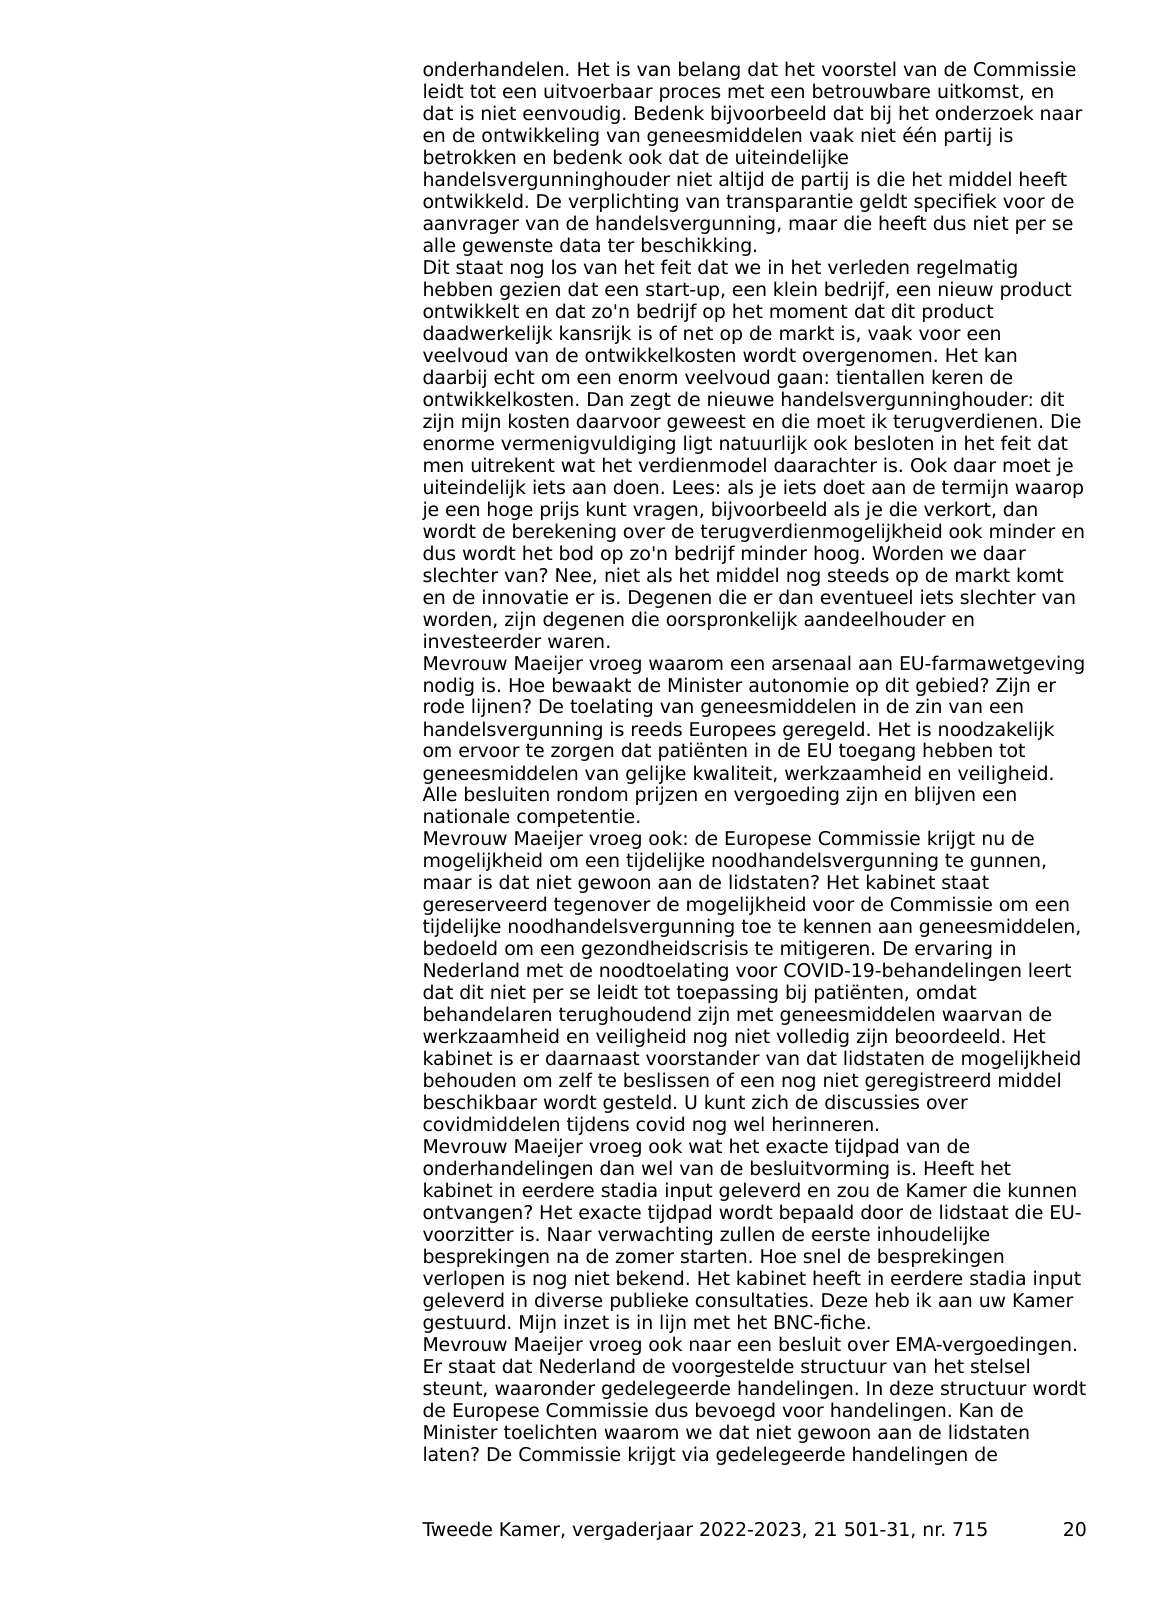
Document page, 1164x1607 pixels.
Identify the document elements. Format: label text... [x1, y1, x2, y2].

text Mevrouw Maeijer vroeg waarom een arsenaal aan EU-farmawetgeving nodig is. Hoe bewaakt de Minister autonomie op dit gebied? Zijn er rode lijnen? De toelating van geneesmiddelen in de zin van een handelsvergunning is reeds Europees geregeld. Het is noodzakelijk om ervoor te zorgen dat patiënten in de EU toegang hebben tot geneesmiddelen van gelijke kwaliteit, werkzaamheid en veiligheid. Alle besluiten rondom prijzen en vergoeding zijn en blijven een nationale competentie. [422, 652, 1087, 828]
text onderhandelen. Het is van belang dat het voorstel van de Commissie leidt tot een uitvoerbaar proces met een betrouwbare uitkomst, en dat is niet eenvoudig. Bedenk bijvoorbeeld dat bij het onderzoek naar en de ontwikkeling van geneesmiddelen vaak niet één partij is betrokken en bedenk ook dat de uiteindelijke handelsvergunninghouder niet altijd de partij is die het middel heeft ontwikkeld. De verplichting van transparantie geldt specifiek voor de aanvrager van de handelsvergunning, maar die heeft dus niet per se alle gewenste data ter beschikking. [422, 59, 1087, 257]
text Mevrouw Maeijer vroeg ook wat het exacte tijdpad van de onderhandelingen dan wel van de besluitvorming is. Heeft het kabinet in eerdere stadia input geleverd en zou de Kamer die kunnen ontvangen? Het exacte tijdpad wordt bepaald door de lidstaat die EU-voorzitter is. Naar verwachting zullen de eerste inhoudelijke besprekingen na de zomer starten. Hoe snel de besprekingen verlopen is nog niet bekend. Het kabinet heeft in eerdere stadia input geleverd in diverse publieke consultaties. Deze heb ik aan uw Kamer gestuurd. Mijn inzet is in lijn met het BNC-fiche. [422, 1136, 1087, 1334]
text Dit staat nog los van het feit dat we in het verleden regelmatig hebben gezien dat een start-up, een klein bedrijf, een nieuw product ontwikkelt en dat zo'n bedrijf op het moment dat dit product daadwerkelijk kansrijk is of net op de markt is, vaak voor een veelvoud van de ontwikkelkosten wordt overgenomen. Het kan daarbij echt om een enorm veelvoud gaan: tientallen keren de ontwikkelkosten. Dan zegt de nieuwe handelsvergunninghouder: dit zijn mijn kosten daarvoor geweest en die moet ik terugverdienen. Die enorme vermenigvuldiging ligt natuurlijk ook besloten in het feit dat men uitrekent wat het verdienmodel daarachter is. Ook daar moet je uiteindelijk iets aan doen. Lees: als je iets doet aan de termijn waarop je een hoge prijs kunt vragen, bijvoorbeeld als je die verkort, dan wordt de berekening over de terugverdienmogelijkheid ook minder en dus wordt het bod op zo'n bedrijf minder hoog. Worden we daar slechter van? Nee, niet als het middel nog steeds op de markt komt en de innovatie er is. Degenen die er dan eventueel iets slechter van worden, zijn degenen die oorspronkelijk aandeelhouder en investeerder waren. [422, 257, 1087, 652]
text Mevrouw Maeijer vroeg ook: de Europese Commissie krijgt nu de mogelijkheid om een tijdelijke noodhandelsvergunning te gunnen, maar is dat niet gewoon aan de lidstaten? Het kabinet staat gereserveerd tegenover de mogelijkheid voor de Commissie om een tijdelijke noodhandelsvergunning toe te kennen aan geneesmiddelen, bedoeld om een gezondheidscrisis te mitigeren. De ervaring in Nederland met de noodtoelating voor COVID-19-behandelingen leert dat dit niet per se leidt tot toepassing bij patiënten, omdat behandelaren terughoudend zijn met geneesmiddelen waarvan de werkzaamheid en veiligheid nog niet volledig zijn beoordeeld. Het kabinet is er daarnaast voorstander van dat lidstaten de mogelijkheid behouden om zelf te beslissen of een nog niet geregistreerd middel beschikbaar wordt gesteld. U kunt zich de discussies over covidmiddelen tijdens covid nog wel herinneren. [422, 828, 1087, 1136]
text Mevrouw Maeijer vroeg ook naar een besluit over EMA-vergoedingen. Er staat dat Nederland de voorgestelde structuur van het stelsel steunt, waaronder gedelegeerde handelingen. In deze structuur wordt de Europese Commissie dus bevoegd voor handelingen. Kan de Minister toelichten waarom we dat niet gewoon aan de lidstaten laten? De Commissie krijgt via gedelegeerde handelingen de [422, 1334, 1087, 1466]
